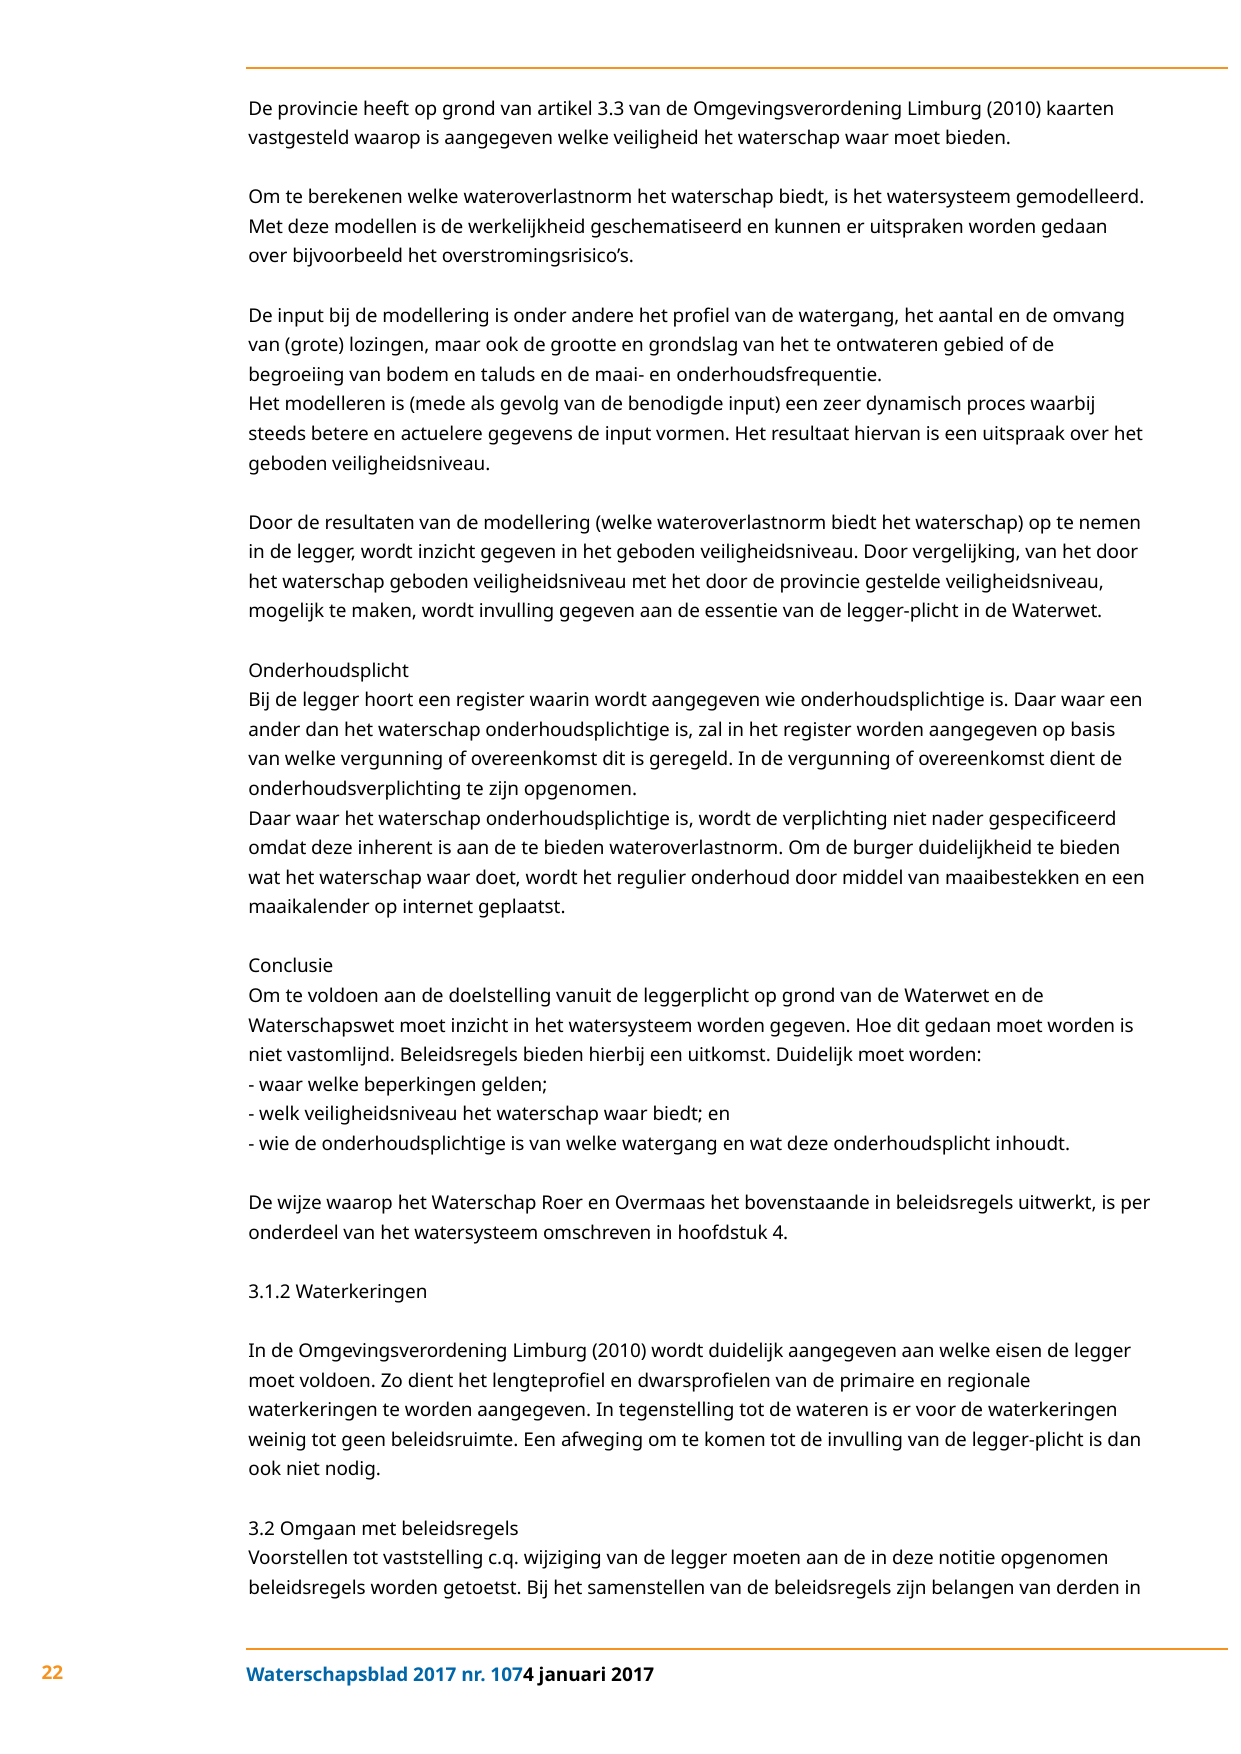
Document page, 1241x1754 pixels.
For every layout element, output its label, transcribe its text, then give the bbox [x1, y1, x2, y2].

text Conclusie [248, 953, 1152, 978]
text In de Omgevingsverordening Limburg (2010) wordt duidelijk aangegeven aan welke eisen de legger moet voldoen. Zo dient het lengteprofiel en dwarsprofielen van de primaire en regionale waterkeringen te worden aangegeven. In tegenstelling tot de wateren is er voor de waterkeringen weinig tot geen beleidsruimte. Een afweging om te komen tot de invulling van de legger-plicht is dan ook niet nodig. [248, 1337, 1152, 1481]
text 3.2 Omgaan met beleidsregels [248, 1515, 1152, 1541]
text - welk veiligheidsniveau het waterschap waar biedt; en [248, 1101, 1152, 1126]
text De input bij de modellering is onder andere het profiel van de watergang, het aantal en de omvang van (grote) lozingen, maar ook de grootte en grondslag van het te ontwateren gebied of de begroeiing van bodem en taluds en de maai- en onderhoudsfrequentie. [248, 302, 1152, 387]
text De provincie heeft op grond van artikel 3.3 van de Omgevingsverordening Limburg (2010) kaarten vastgesteld waarop is aangegeven welke veiligheid het waterschap waar moet bieden. [248, 95, 1152, 150]
text Door de resultaten van de modellering (welke wateroverlastnorm biedt het waterschap) op te nemen in de legger, wordt inzicht gegeven in het geboden veiligheidsniveau. Door vergelijking, van het door het waterschap geboden veiligheidsniveau met het door de provincie gestelde veiligheidsniveau, mogelijk te maken, wordt invulling gegeven aan de essentie van de legger-plicht in de Waterwet. [248, 509, 1152, 623]
text 3.1.2 Waterkeringen [248, 1278, 1152, 1304]
text Daar waar het waterschap onderhoudsplichtige is, wordt de verplichting niet nader gespecificeerd omdat deze inherent is aan de te bieden wateroverlastnorm. Om de burger duidelijkheid te bieden wat het waterschap waar doet, wordt het regulier onderhoud door middel van maaibestekken en een maaikalender op internet geplaatst. [248, 805, 1152, 919]
text - waar welke beperkingen gelden; [248, 1071, 1152, 1097]
text Het modelleren is (mede als gevolg van de benodigde input) een zeer dynamisch proces waarbij steeds betere en actuelere gegevens de input vormen. Het resultaat hiervan is een uitspraak over het geboden veiligheidsniveau. [248, 391, 1152, 476]
text Bij de legger hoort een register waarin wordt aangegeven wie onderhoudsplichtige is. Daar waar een ander dan het waterschap onderhoudsplichtige is, zal in het register worden aangegeven op basis van welke vergunning of overeenkomst dit is geregeld. In de vergunning of overeenkomst dient de onderhoudsverplichting te zijn opgenomen. [248, 686, 1152, 801]
text Om te voldoen aan de doelstelling vanuit de leggerplicht op grond van de Waterwet en de Waterschapswet moet inzicht in het watersysteem worden gegeven. Hoe dit gedaan moet worden is niet vastomlijnd. Beleidsregels bieden hierbij een uitkomst. Duidelijk moet worden: [248, 982, 1152, 1067]
text Voorstellen tot vaststelling c.q. wijziging van de legger moeten aan de in deze notitie opgenomen beleidsregels worden getoetst. Bij het samenstellen van de beleidsregels zijn belangen van derden in [248, 1544, 1152, 1600]
text Om te berekenen welke wateroverlastnorm het waterschap biedt, is het watersysteem gemodelleerd. Met deze modellen is de werkelijkheid geschematiseerd en kunnen er uitspraken worden gedaan over bijvoorbeeld het overstromingsrisico’s. [248, 183, 1152, 268]
text Onderhoudsplicht [248, 657, 1152, 683]
text - wie de onderhoudsplichtige is van welke watergang en wat deze onderhoudsplicht inhoudt. [248, 1130, 1152, 1156]
picture [41, 47, 231, 172]
text De wijze waarop het Waterschap Roer en Overmaas het bovenstaande in beleidsregels uitwerkt, is per onderdeel van het watersysteem omschreven in hoofdstuk 4. [248, 1189, 1152, 1245]
